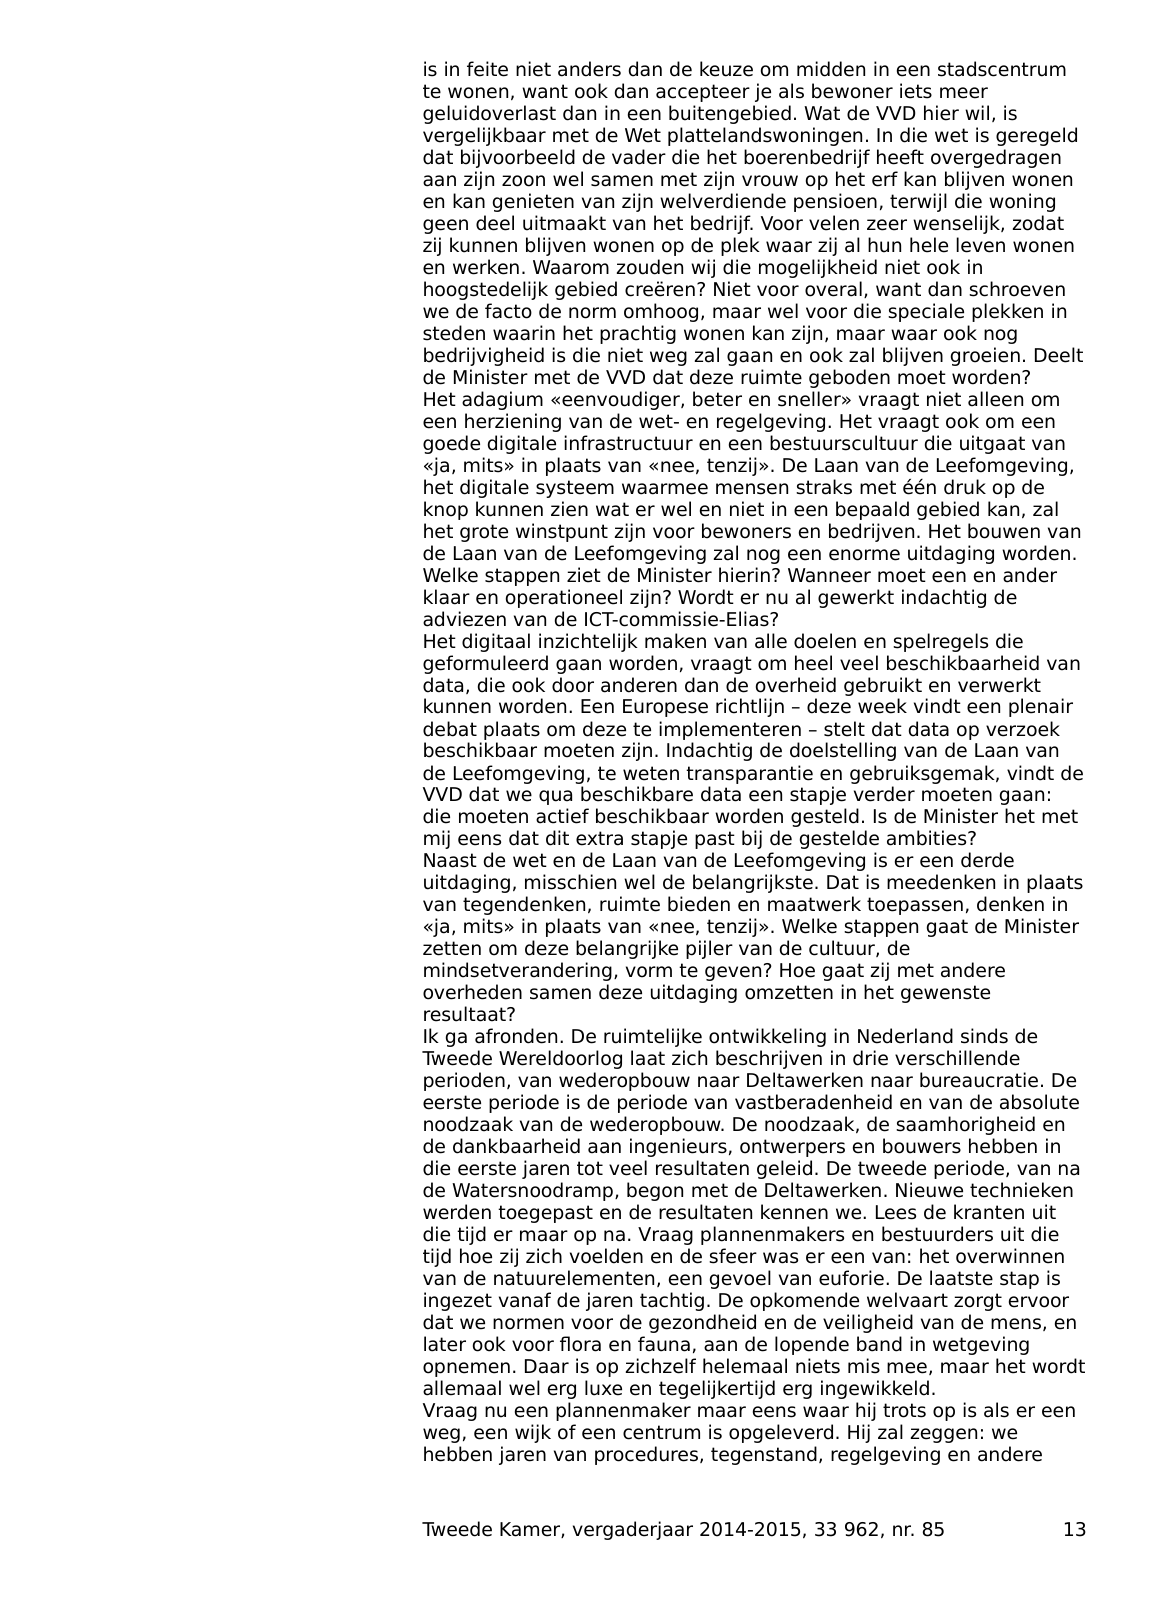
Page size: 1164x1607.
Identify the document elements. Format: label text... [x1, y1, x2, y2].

text Naast de wet en de Laan van de Leefomgeving is er een derde uitdaging, misschien wel de belangrijkste. Dat is meedenken in plaats van tegendenken, ruimte bieden en maatwerk toepassen, denken in «ja, mits» in plaats van «nee, tenzij». Welke stappen gaat de Minister zetten om deze belangrijke pijler van de cultuur, de mindsetverandering, vorm te geven? Hoe gaat zij met andere overheden samen deze uitdaging omzetten in het gewenste resultaat? [422, 850, 1087, 1026]
text Ik ga afronden. De ruimtelijke ontwikkeling in Nederland sinds de Tweede Wereldoorlog laat zich beschrijven in drie verschillende perioden, van wederopbouw naar Deltawerken naar bureaucratie. De eerste periode is de periode van vastberadenheid en van de absolute noodzaak van de wederopbouw. De noodzaak, de saamhorigheid en de dankbaarheid aan ingenieurs, ontwerpers en bouwers hebben in die eerste jaren tot veel resultaten geleid. De tweede periode, van na de Watersnoodramp, begon met de Deltawerken. Nieuwe technieken werden toegepast en de resultaten kennen we. Lees de kranten uit die tijd er maar op na. Vraag plannenmakers en bestuurders uit die tijd hoe zij zich voelden en de sfeer was er een van: het overwinnen van de natuurelementen, een gevoel van euforie. De laatste stap is ingezet vanaf de jaren tachtig. De opkomende welvaart zorgt ervoor dat we normen voor de gezondheid en de veiligheid van de mens, en later ook voor flora en fauna, aan de lopende band in wetgeving opnemen. Daar is op zichzelf helemaal niets mis mee, maar het wordt allemaal wel erg luxe en tegelijkertijd erg ingewikkeld. [422, 1026, 1087, 1400]
text Het adagium «eenvoudiger, beter en sneller» vraagt niet alleen om een herziening van de wet- en regelgeving. Het vraagt ook om een goede digitale infrastructuur en een bestuurscultuur die uitgaat van «ja, mits» in plaats van «nee, tenzij». De Laan van de Leefomgeving, het digitale systeem waarmee mensen straks met één druk op de knop kunnen zien wat er wel en niet in een bepaald gebied kan, zal het grote winstpunt zijn voor bewoners en bedrijven. Het bouwen van de Laan van de Leefomgeving zal nog een enorme uitdaging worden. Welke stappen ziet de Minister hierin? Wanneer moet een en ander klaar en operationeel zijn? Wordt er nu al gewerkt indachtig de adviezen van de ICT-commissie-Elias? [422, 389, 1087, 631]
text is in feite niet anders dan de keuze om midden in een stadscentrum te wonen, want ook dan accepteer je als bewoner iets meer geluidoverlast dan in een buitengebied. Wat de VVD hier wil, is vergelijkbaar met de Wet plattelandswoningen. In die wet is geregeld dat bijvoorbeeld de vader die het boerenbedrijf heeft overgedragen aan zijn zoon wel samen met zijn vrouw op het erf kan blijven wonen en kan genieten van zijn welverdiende pensioen, terwijl die woning geen deel uitmaakt van het bedrijf. Voor velen zeer wenselijk, zodat zij kunnen blijven wonen op de plek waar zij al hun hele leven wonen en werken. Waarom zouden wij die mogelijkheid niet ook in hoogstedelijk gebied creëren? Niet voor overal, want dan schroeven we de facto de norm omhoog, maar wel voor die speciale plekken in steden waarin het prachtig wonen kan zijn, maar waar ook nog bedrijvigheid is die niet weg zal gaan en ook zal blijven groeien. Deelt de Minister met de VVD dat deze ruimte geboden moet worden? [422, 59, 1087, 389]
text Vraag nu een plannenmaker maar eens waar hij trots op is als er een weg, een wijk of een centrum is opgeleverd. Hij zal zeggen: we hebben jaren van procedures, tegenstand, regelgeving en andere [422, 1400, 1087, 1466]
text Het digitaal inzichtelijk maken van alle doelen en spelregels die geformuleerd gaan worden, vraagt om heel veel beschikbaarheid van data, die ook door anderen dan de overheid gebruikt en verwerkt kunnen worden. Een Europese richtlijn – deze week vindt een plenair debat plaats om deze te implementeren – stelt dat data op verzoek beschikbaar moeten zijn. Indachtig de doelstelling van de Laan van de Leefomgeving, te weten transparantie en gebruiksgemak, vindt de VVD dat we qua beschikbare data een stapje verder moeten gaan: die moeten actief beschikbaar worden gesteld. Is de Minister het met mij eens dat dit extra stapje past bij de gestelde ambities? [422, 631, 1087, 850]
